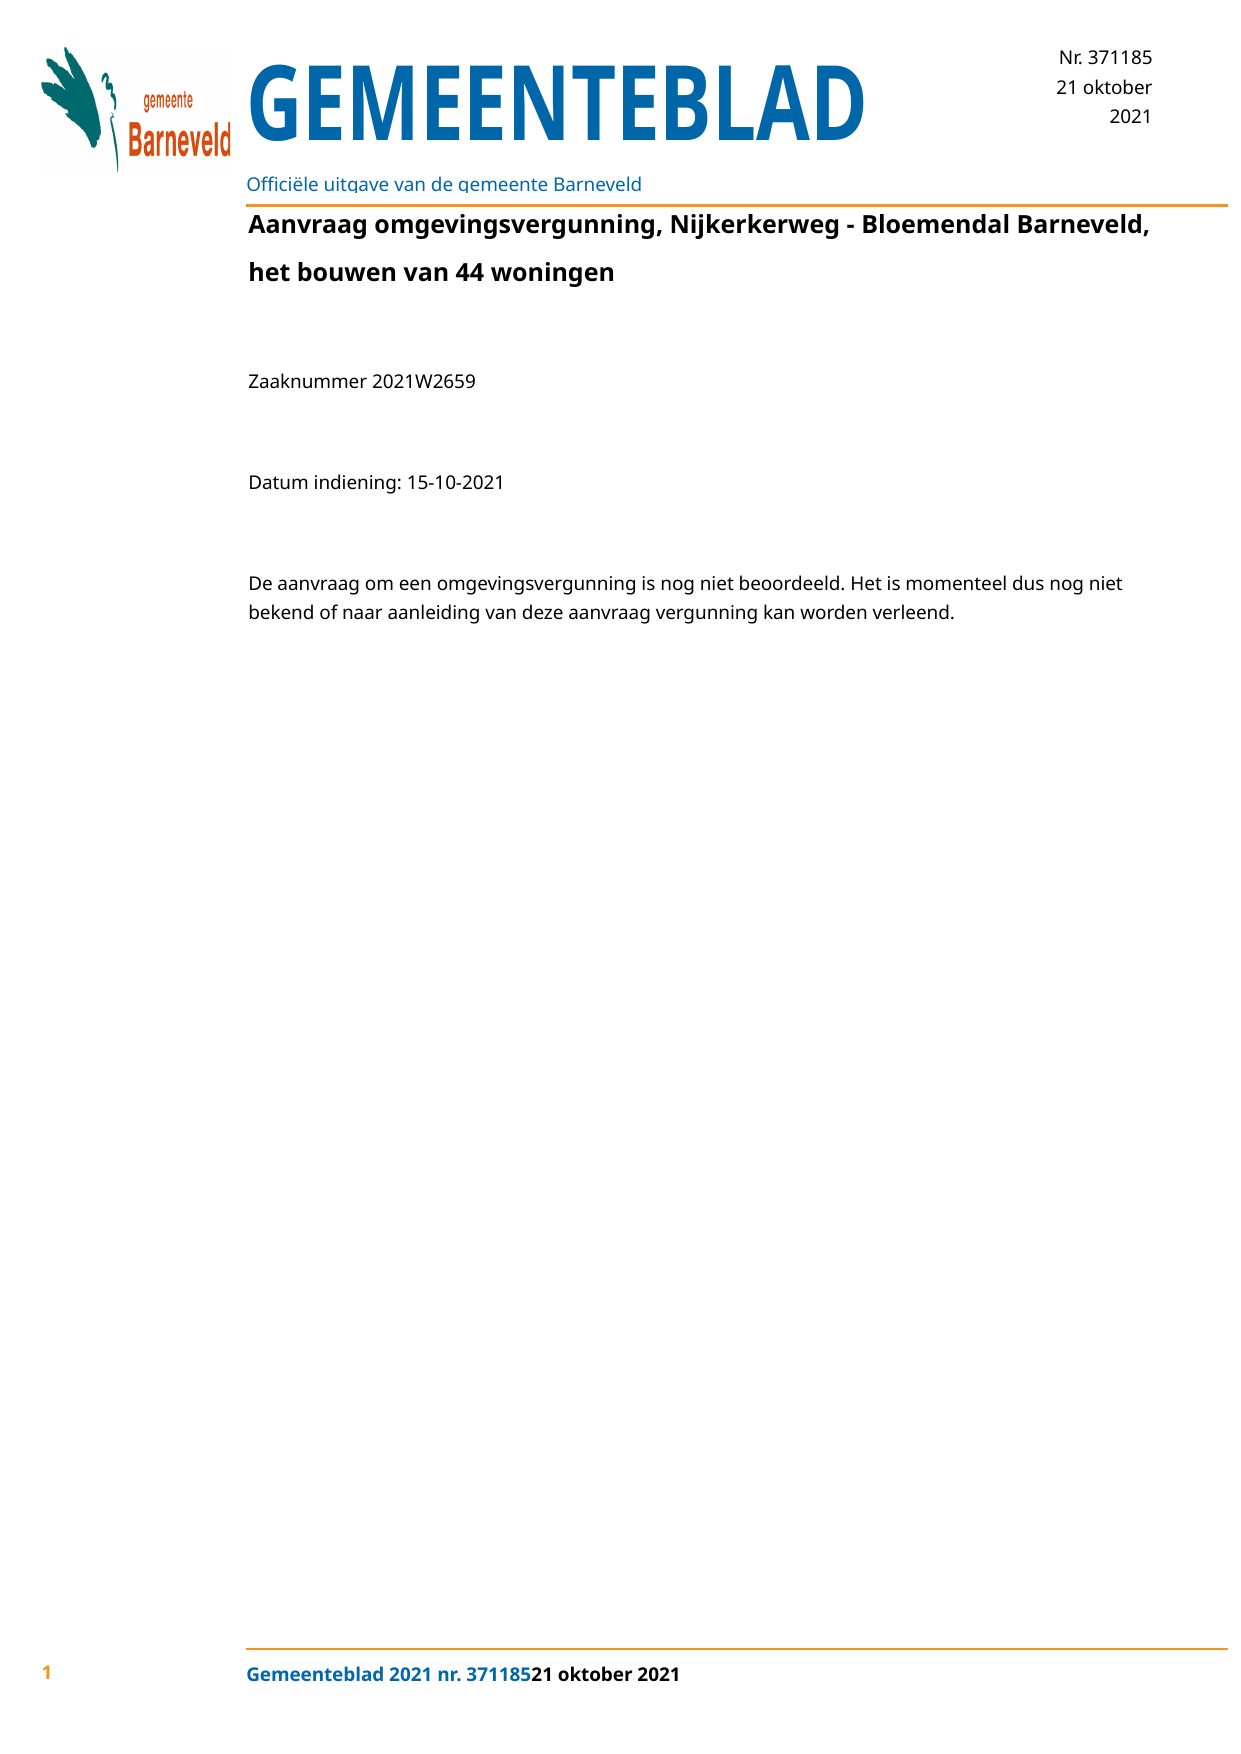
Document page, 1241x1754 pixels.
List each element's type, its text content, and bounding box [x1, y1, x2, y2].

text Aanvraag omgevingsvergunning, Nijkerkerweg - Bloemendal Barneveld, het bouwen van 44 woningen [248, 207, 1152, 288]
text Datum indiening: 15-10-2021 [248, 469, 1152, 495]
text Zaaknummer 2021W2659 [248, 368, 1152, 394]
picture [41, 47, 231, 172]
text De aanvraag om een omgevingsvergunning is nog niet beoordeeld. Het is momenteel dus nog niet bekend of naar aanleiding van deze aanvraag vergunning kan worden verleend. [248, 570, 1152, 625]
